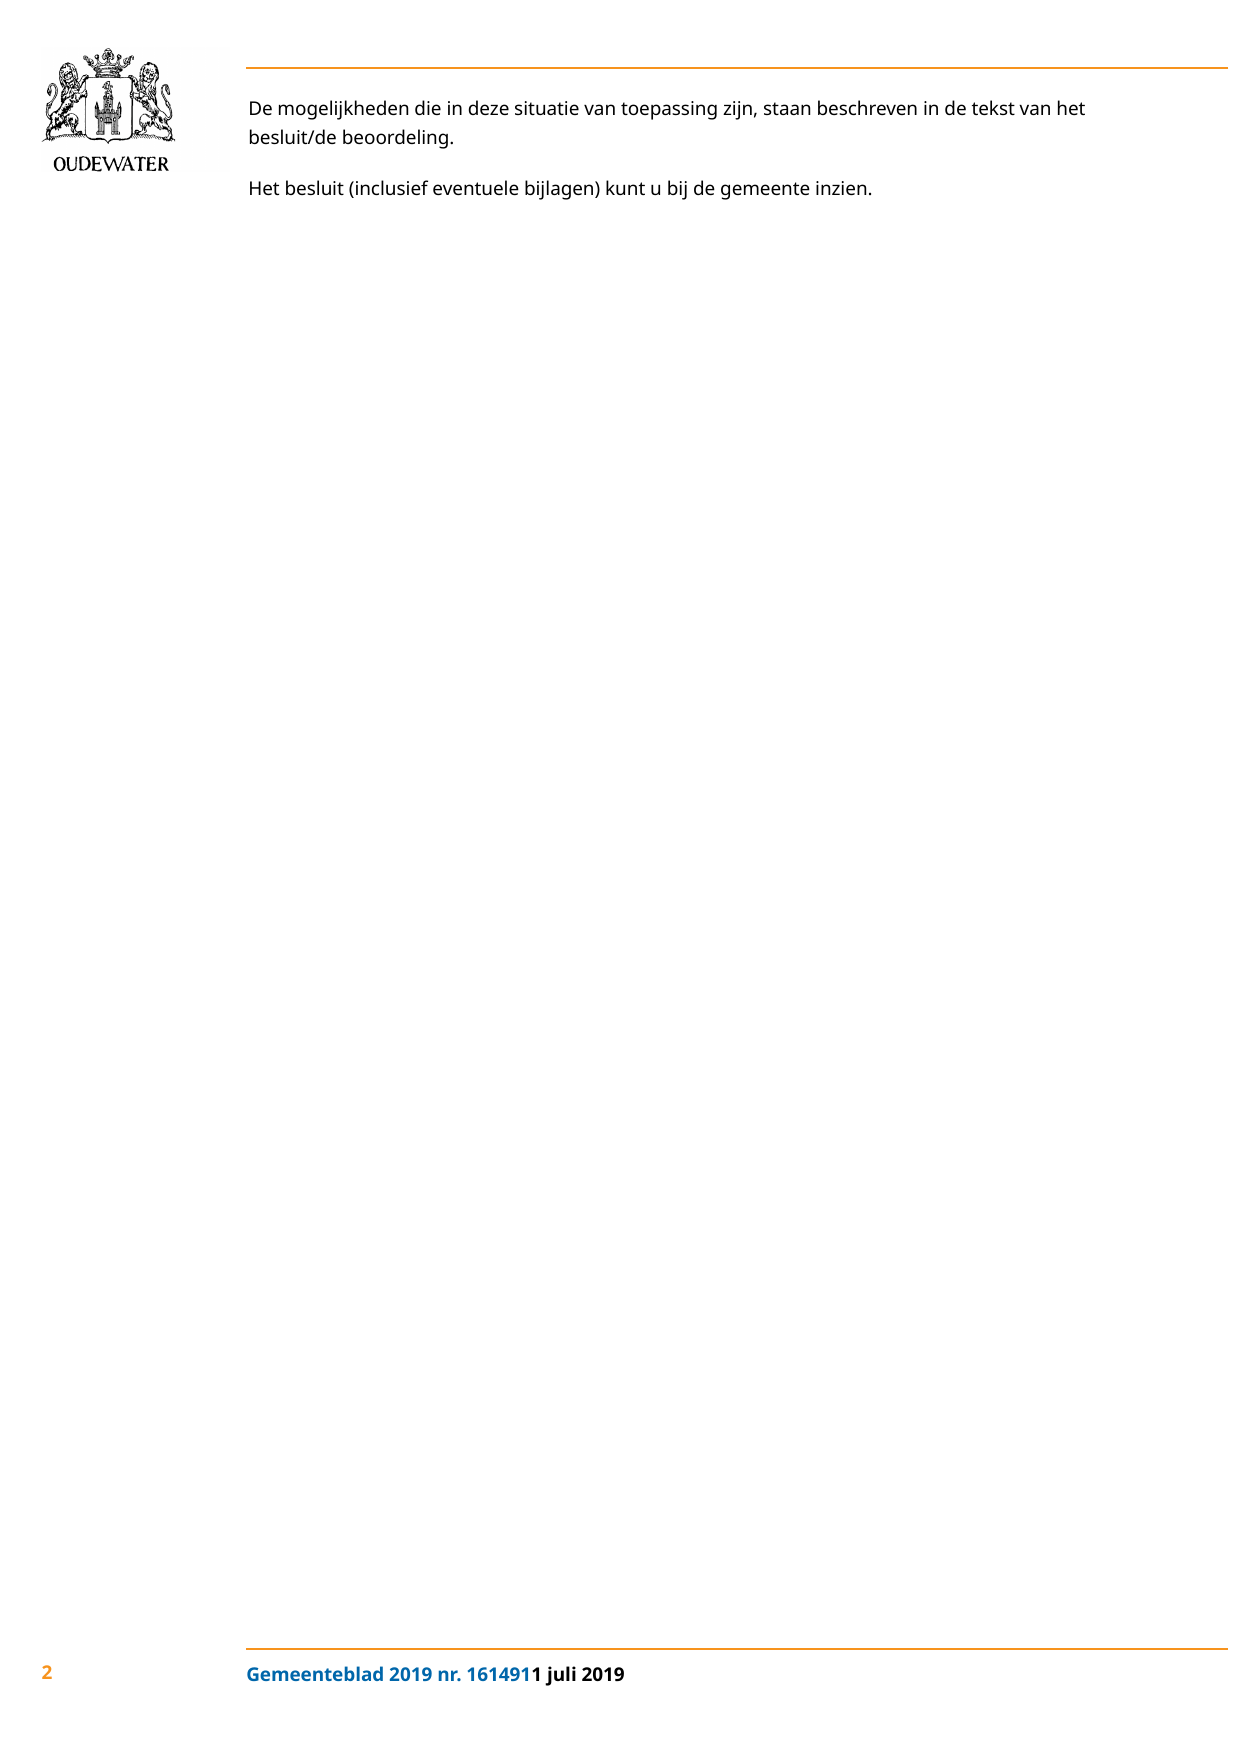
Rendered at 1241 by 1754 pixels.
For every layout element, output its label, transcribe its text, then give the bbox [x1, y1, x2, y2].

picture [41, 47, 231, 172]
text Het besluit (inclusief eventuele bijlagen) kunt u bij de gemeente inzien. [248, 175, 1152, 201]
text De mogelijkheden die in deze situatie van toepassing zijn, staan beschreven in de tekst van het besluit/de beoordeling. [248, 95, 1152, 150]
